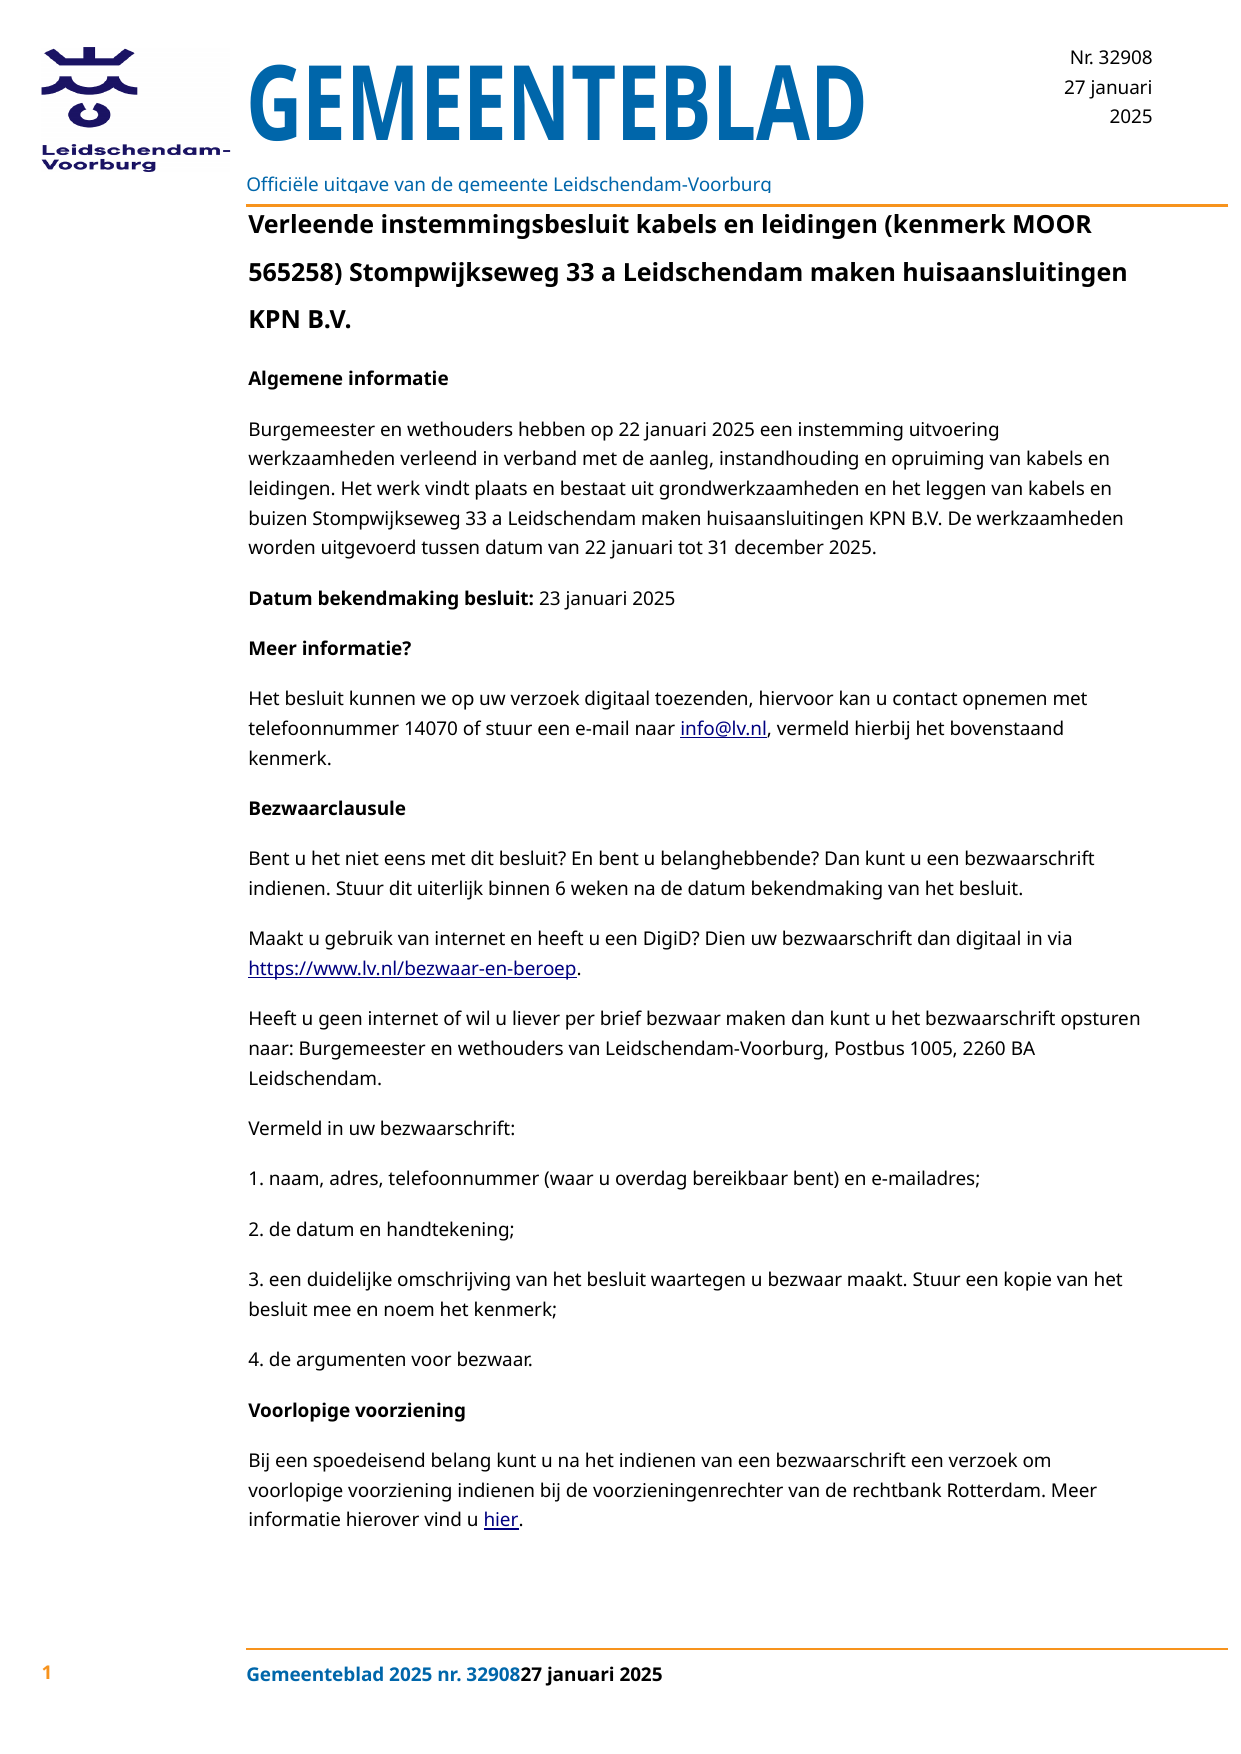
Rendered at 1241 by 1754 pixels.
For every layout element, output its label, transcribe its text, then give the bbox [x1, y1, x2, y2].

picture [41, 47, 231, 172]
text Maakt u gebruik van internet en heeft u een DigiD? Dien uw bezwaarschrift dan digitaal in via https://www.lv.nl/bezwaar-en-beroep. [248, 926, 1152, 981]
text Meer informatie? [248, 635, 1152, 661]
text Bezwaarclausule [248, 795, 1152, 821]
text Vermeld in uw bezwaarschrift: [248, 1115, 1152, 1141]
text Bij een spoedeisend belang kunt u na het indienen van een bezwaarschrift een verzoek om voorlopige voorziening indienen bij de voorzieningenrechter van de rechtbank Rotterdam. Meer informatie hierover vind u hier. [248, 1447, 1152, 1532]
text Datum bekendmaking besluit: 23 januari 2025 [248, 585, 1152, 610]
text Burgemeester en wethouders hebben op 22 januari 2025 een instemming uitvoering werkzaamheden verleend in verband met de aanleg, instandhouding en opruiming van kabels en leidingen. Het werk vindt plaats en bestaat uit grondwerkzaamheden en het leggen van kabels en buizen Stompwijkseweg 33 a Leidschendam maken huisaansluitingen KPN B.V. De werkzaamheden worden uitgevoerd tussen datum van 22 januari tot 31 december 2025. [248, 416, 1152, 560]
text 1. naam, adres, telefoonnummer (waar u overdag bereikbaar bent) en e-mailadres; [248, 1166, 1152, 1191]
text 3. een duidelijke omschrijving van het besluit waartegen u bezwaar maakt. Stuur een kopie van het besluit mee en noem het kenmerk; [248, 1266, 1152, 1322]
text Algemene informatie [248, 366, 1152, 391]
text 4. de argumenten voor bezwaar. [248, 1346, 1152, 1372]
text Het besluit kunnen we op uw verzoek digitaal toezenden, hiervoor kan u contact opnemen met telefoonnummer 14070 of stuur een e-mail naar info@lv.nl, vermeld hierbij het bovenstaand kenmerk. [248, 686, 1152, 770]
text 2. de datum en handtekening; [248, 1216, 1152, 1242]
text Bent u het niet eens met dit besluit? En bent u belanghebbende? Dan kunt u een bezwaarschrift indienen. Stuur dit uiterlijk binnen 6 weken na de datum bekendmaking van het besluit. [248, 846, 1152, 901]
text Heeft u geen internet of wil u liever per brief bezwaar maken dan kunt u het bezwaarschrift opsturen naar: Burgemeester en wethouders van Leidschendam-Voorburg, Postbus 1005, 2260 BA Leidschendam. [248, 1006, 1152, 1090]
text Verleende instemmingsbesluit kabels en leidingen (kenmerk MOOR 565258) Stompwijkseweg 33 a Leidschendam maken huisaansluitingen KPN B.V. [248, 207, 1152, 336]
text Voorlopige voorziening [248, 1397, 1152, 1422]
